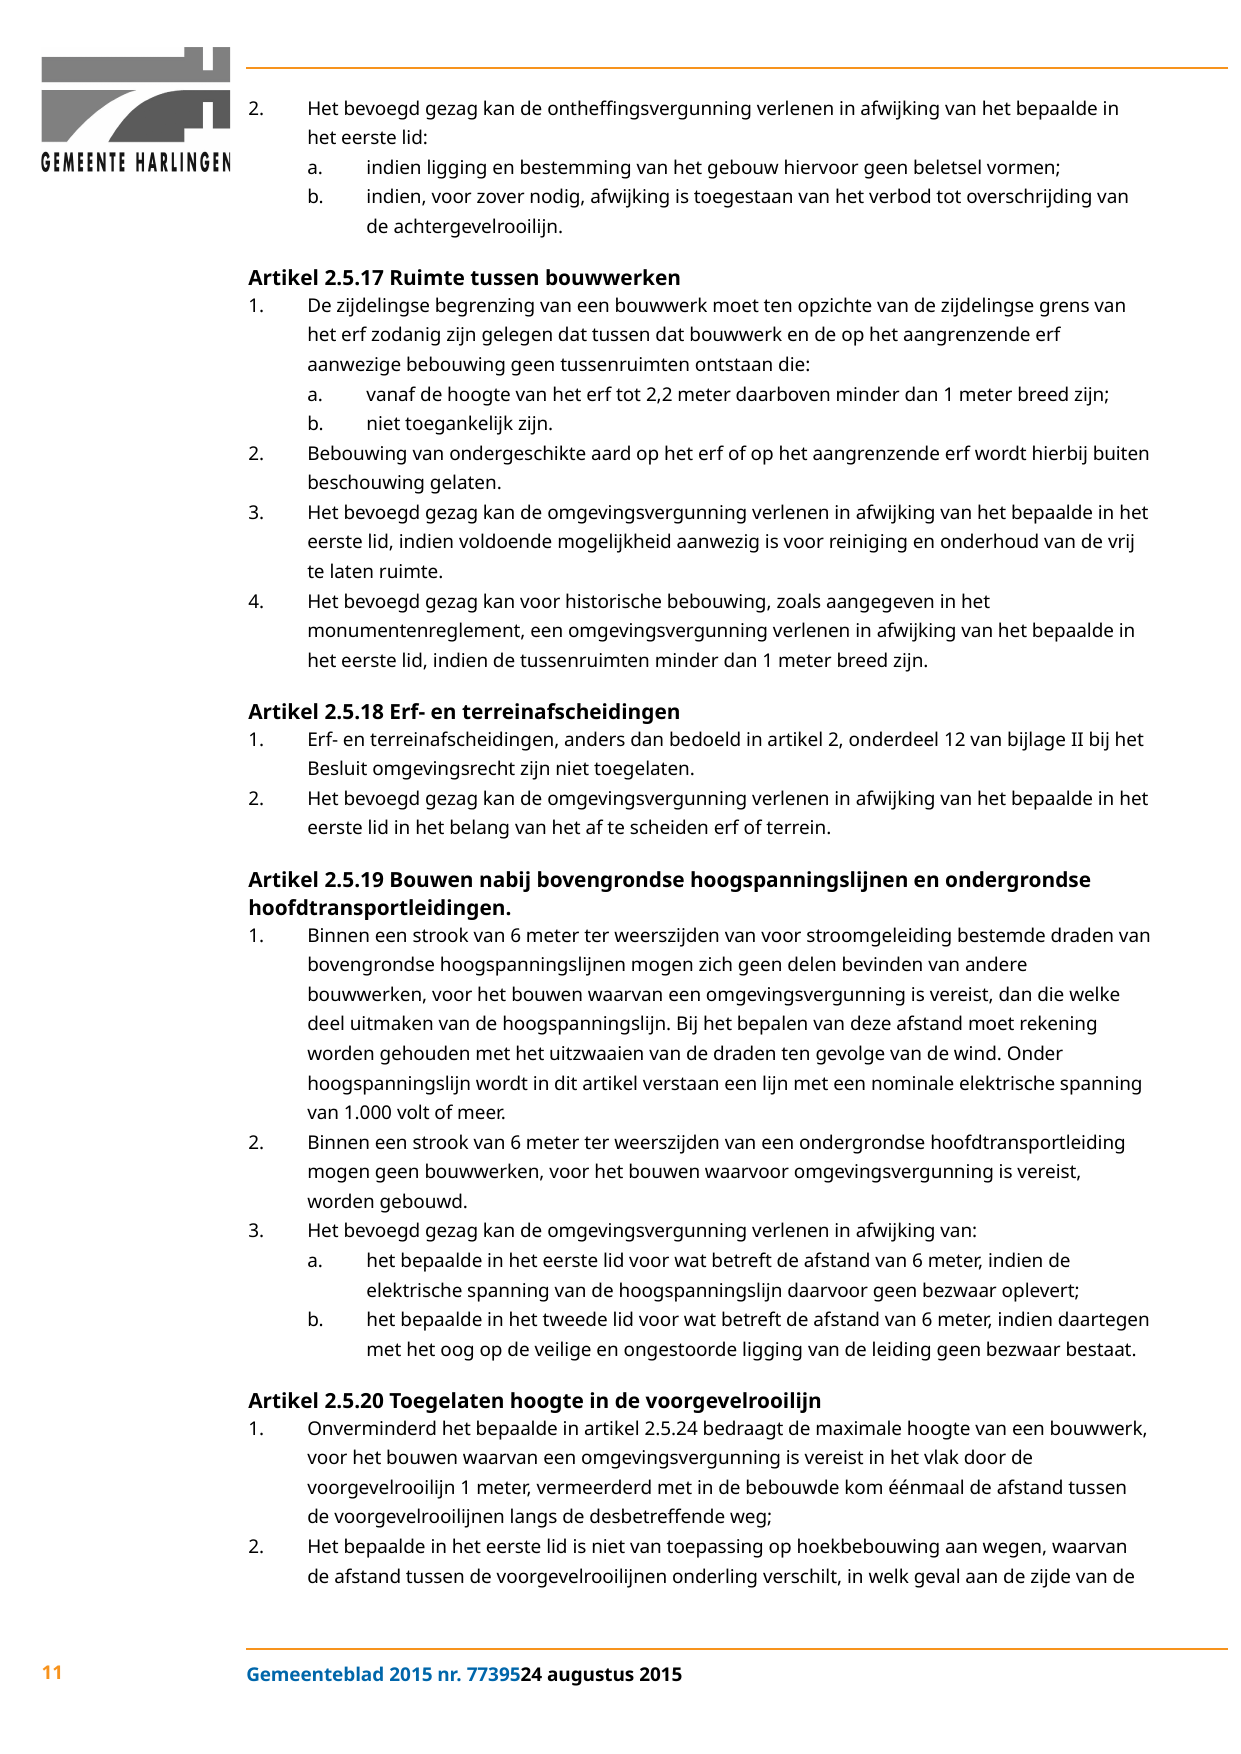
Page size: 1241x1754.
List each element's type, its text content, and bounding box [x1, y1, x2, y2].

list Onverminderd het bepaalde in artikel 2.5.24 bedraagt de maximale hoogte van een bouwwerk, voor het bouwen waarvan een omgevingsvergunning is vereist in het vlak door de voorgevelrooilijn 1 meter, vermeerderd met in de bebouwde kom éénmaal de afstand tussen de voorgevelrooilijnen langs de desbetreffende weg; [248, 1415, 1152, 1529]
list De zijdelingse begrenzing van een bouwwerk moet ten opzichte van de zijdelingse grens van het erf zodanig zijn gelegen dat tussen dat bouwwerk en de op het aangrenzende erf aanwezige bebouwing geen tussenruimten ontstaan die: [248, 292, 1152, 377]
list indien ligging en bestemming van het gebouw hiervoor geen beletsel vormen; [307, 154, 1152, 180]
picture [41, 47, 231, 172]
list Binnen een strook van 6 meter ter weerszijden van een ondergrondse hoofdtransportleiding mogen geen bouwwerken, voor het bouwen waarvoor omgevingsvergunning is vereist, worden gebouwd. [248, 1129, 1152, 1214]
list Binnen een strook van 6 meter ter weerszijden van voor stroomgeleiding bestemde draden van bovengrondse hoogspanningslijnen mogen zich geen delen bevinden van andere bouwwerken, voor het bouwen waarvan een omgevingsvergunning is vereist, dan die welke deel uitmaken van de hoogspanningslijn. Bij het bepalen van deze afstand moet rekening worden gehouden met het uitzwaaien van de draden ten gevolge van de wind. Onder hoogspanningslijn wordt in dit artikel verstaan een lijn met een nominale elektrische spanning van 1.000 volt of meer. [248, 922, 1152, 1125]
list het bepaalde in het tweede lid voor wat betreft de afstand van 6 meter, indien daartegen met het oog op de veilige en ongestoorde ligging van de leiding geen bezwaar bestaat. [307, 1306, 1152, 1362]
list Het bepaalde in het eerste lid is niet van toepassing op hoekbebouwing aan wegen, waarvan de afstand tussen de voorgevelrooilijnen onderling verschilt, in welk geval aan de zijde van de [248, 1533, 1152, 1588]
list Het bevoegd gezag kan de omgevingsvergunning verlenen in afwijking van het bepaalde in het eerste lid in het belang van het af te scheiden erf of terrein. [248, 785, 1152, 840]
list vanaf de hoogte van het erf tot 2,2 meter daarboven minder dan 1 meter breed zijn; [307, 381, 1152, 406]
list het bepaalde in het eerste lid voor wat betreft de afstand van 6 meter, indien de elektrische spanning van de hoogspanningslijn daarvoor geen bezwaar oplevert; [307, 1247, 1152, 1303]
list Het bevoegd gezag kan de omgevingsvergunning verlenen in afwijking van het bepaalde in het eerste lid, indien voldoende mogelijkheid aanwezig is voor reiniging en onderhoud van de vrij te laten ruimte. [248, 499, 1152, 584]
text Artikel 2.5.19 Bouwen nabij bovengrondse hoogspanningslijnen en ondergrondse hoofdtransportleidingen. [248, 865, 1152, 922]
text Artikel 2.5.17 Ruimte tussen bouwwerken [248, 263, 1152, 292]
text Artikel 2.5.20 Toegelaten hoogte in de voorgevelrooilijn [248, 1386, 1152, 1415]
list Het bevoegd gezag kan de ontheffingsvergunning verlenen in afwijking van het bepaalde in het eerste lid: [248, 95, 1152, 150]
list Het bevoegd gezag kan voor historische bebouwing, zoals aangegeven in het monumentenreglement, een omgevingsvergunning verlenen in afwijking van het bepaalde in het eerste lid, indien de tussenruimten minder dan 1 meter breed zijn. [248, 588, 1152, 673]
text Artikel 2.5.18 Erf- en terreinafscheidingen [248, 697, 1152, 726]
list Het bevoegd gezag kan de omgevingsvergunning verlenen in afwijking van: [248, 1218, 1152, 1243]
list niet toegankelijk zijn. [307, 410, 1152, 436]
list indien, voor zover nodig, afwijking is toegestaan van het verbod tot overschrijding van de achtergevelrooilijn. [307, 183, 1152, 239]
list Bebouwing van ondergeschikte aard op het erf of op het aangrenzende erf wordt hierbij buiten beschouwing gelaten. [248, 440, 1152, 495]
list Erf- en terreinafscheidingen, anders dan bedoeld in artikel 2, onderdeel 12 van bijlage II bij het Besluit omgevingsrecht zijn niet toegelaten. [248, 726, 1152, 781]
